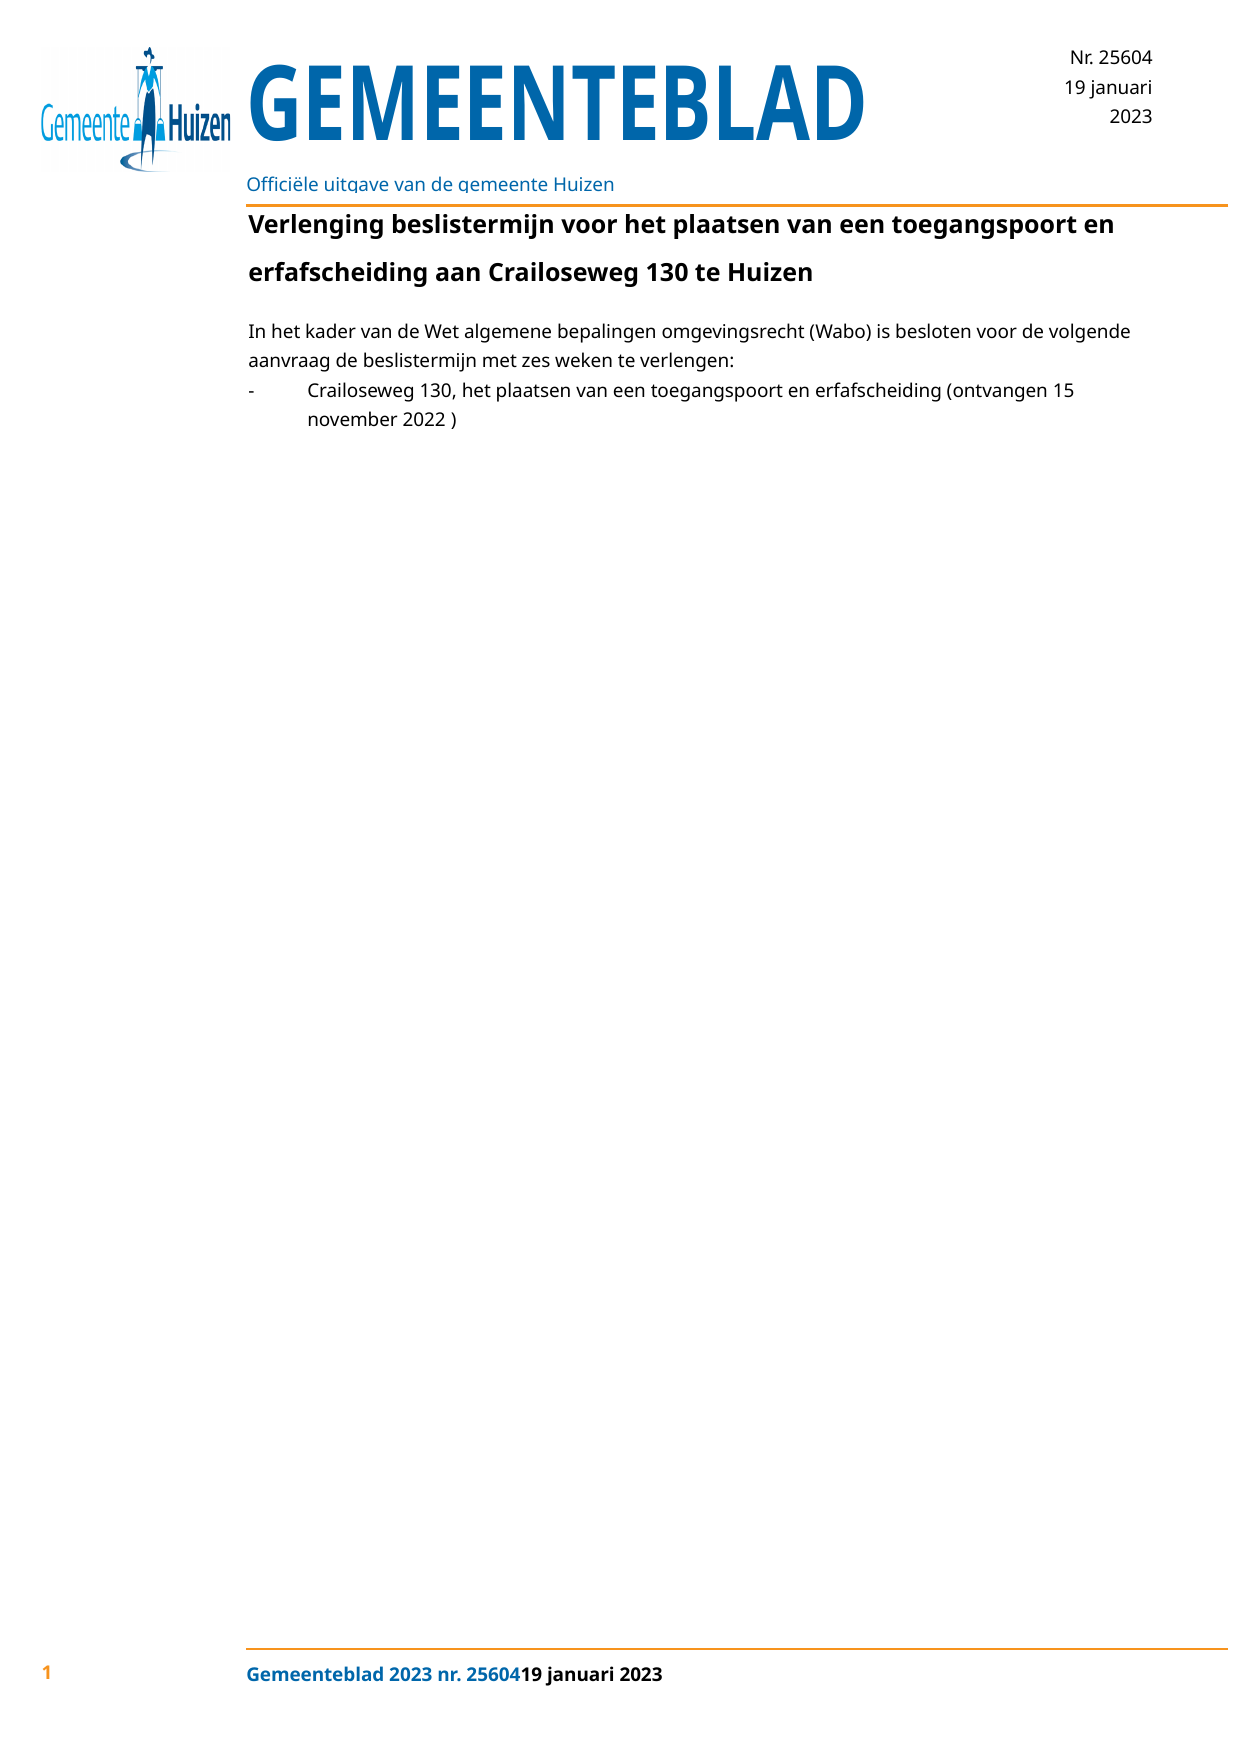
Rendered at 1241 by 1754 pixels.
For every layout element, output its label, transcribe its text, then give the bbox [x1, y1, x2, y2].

picture [41, 47, 231, 172]
text In het kader van de Wet algemene bepalingen omgevingsrecht (Wabo) is besloten voor de volgende aanvraag de beslistermijn met zes weken te verlengen: [248, 318, 1152, 373]
list Crailoseweg 130, het plaatsen van een toegangspoort en erfafscheiding (ontvangen 15 november 2022 ) [248, 377, 1152, 432]
text Verlenging beslistermijn voor het plaatsen van een toegangspoort en erfafscheiding aan Crailoseweg 130 te Huizen [248, 207, 1152, 288]
